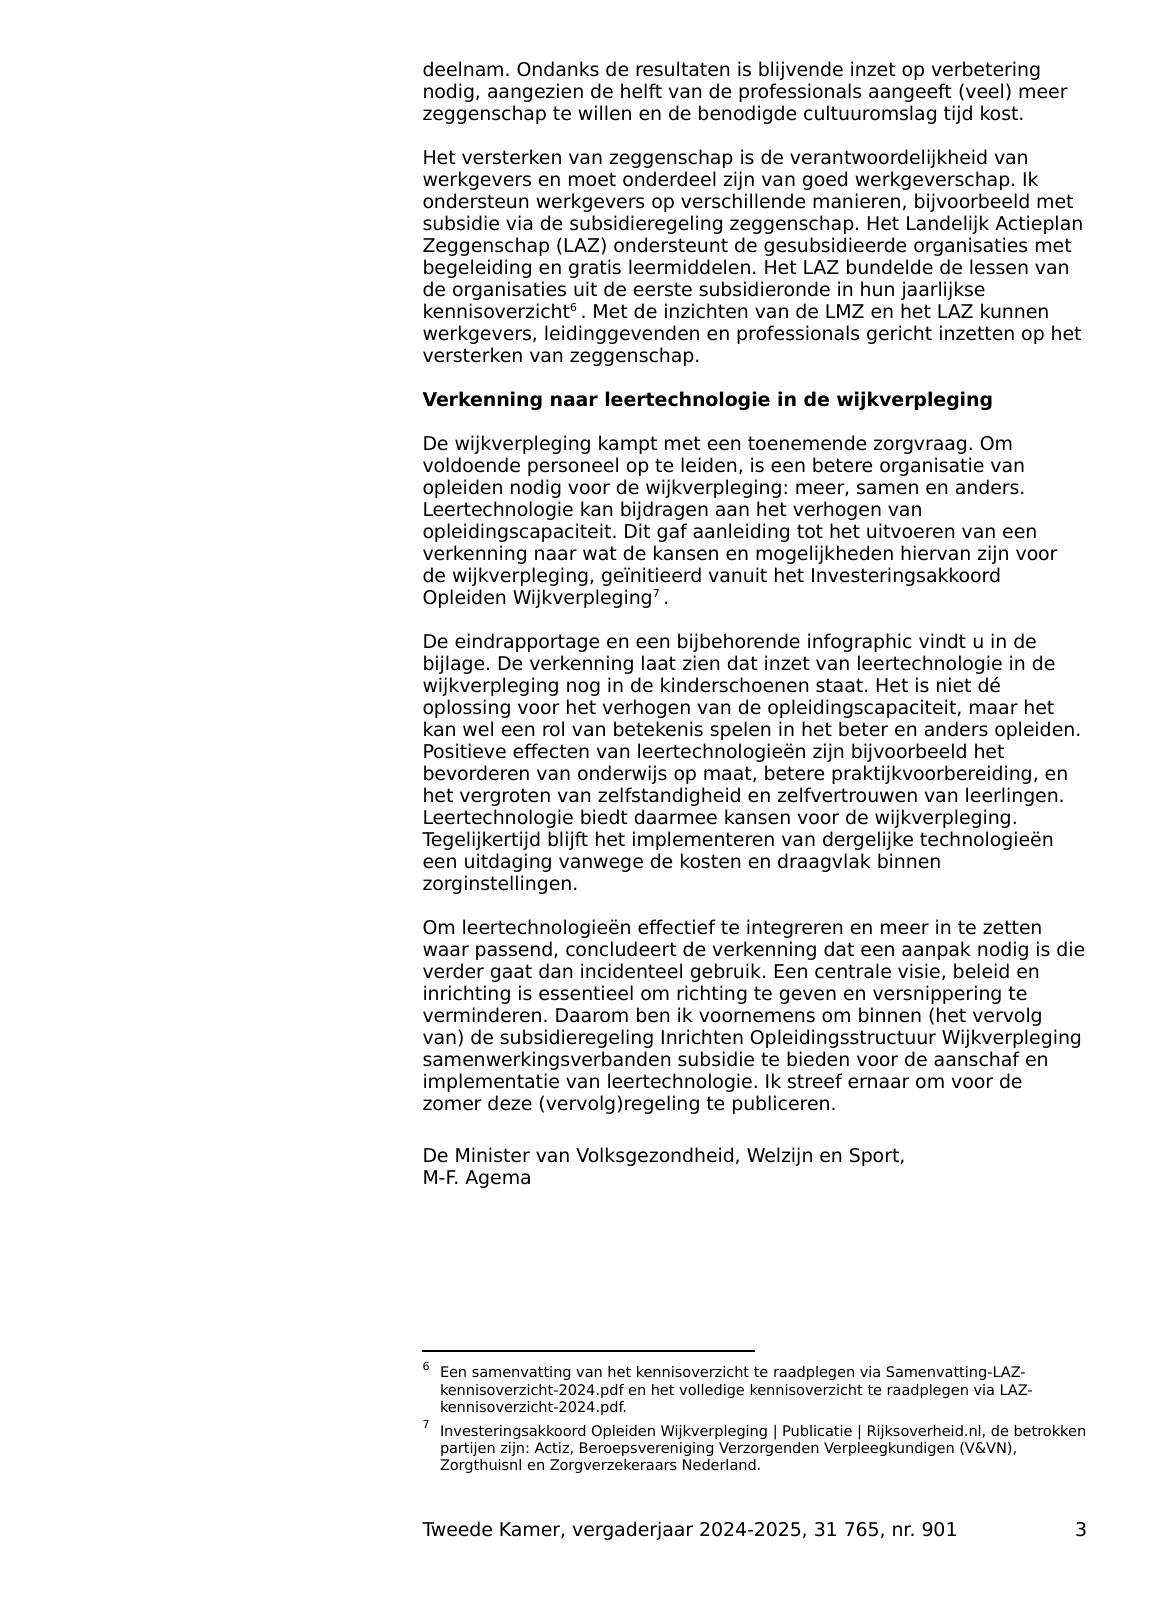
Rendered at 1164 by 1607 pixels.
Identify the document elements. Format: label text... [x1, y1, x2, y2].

text deelnam. Ondanks de resultaten is blijvende inzet op verbetering nodig, aangezien de helft van de professionals aangeeft (veel) meer zeggenschap te willen en de benodigde cultuuromslag tijd kost. [422, 59, 1087, 125]
text Investeringsakkoord Opleiden Wijkverpleging | Publicatie | Rijksoverheid.nl, de betrokken partijen zijn: Actiz, Beroepsvereniging Verzorgenden Verpleegkundigen (V&VN), Zorgthuisnl en Zorgverzekeraars Nederland. [422, 1418, 1087, 1474]
subtitle Verkenning naar leertechnologie in de wijkverpleging [422, 389, 1087, 411]
text De Minister van Volksgezondheid, Welzijn en Sport, M-F. Agema [422, 1145, 1087, 1189]
text De wijkverpleging kampt met een toenemende zorgvraag. Om voldoende personeel op te leiden, is een betere organisatie van opleiden nodig voor de wijkverpleging: meer, samen en anders. Leertechnologie kan bijdragen aan het verhogen van opleidingscapaciteit. Dit gaf aanleiding tot het uitvoeren van een verkenning naar wat de kansen en mogelijkheden hiervan zijn voor de wijkverpleging, geïnitieerd vanuit het Investeringsakkoord Opleiden Wijkverpleging. [422, 433, 1087, 609]
text Een samenvatting van het kennisoverzicht te raadplegen via Samenvatting-LAZ-kennisoverzicht-2024.pdf en het volledige kennisoverzicht te raadplegen via LAZ-kennisoverzicht-2024.pdf. [422, 1360, 1087, 1416]
text De eindrapportage en een bijbehorende infographic vindt u in de bijlage. De verkenning laat zien dat inzet van leertechnologie in de wijkverpleging nog in de kinderschoenen staat. Het is niet dé oplossing voor het verhogen van de opleidingscapaciteit, maar het kan wel een rol van betekenis spelen in het beter en anders opleiden. Positieve effecten van leertechnologieën zijn bijvoorbeeld het bevorderen van onderwijs op maat, betere praktijkvoorbereiding, en het vergroten van zelfstandigheid en zelfvertrouwen van leerlingen. Leertechnologie biedt daarmee kansen voor de wijkverpleging. Tegelijkertijd blijft het implementeren van dergelijke technologieën een uitdaging vanwege de kosten en draagvlak binnen zorginstellingen. [422, 631, 1087, 895]
text Om leertechnologieën effectief te integreren en meer in te zetten waar passend, concludeert de verkenning dat een aanpak nodig is die verder gaat dan incidenteel gebruik. Een centrale visie, beleid en inrichting is essentieel om richting te geven en versnippering te verminderen. Daarom ben ik voornemens om binnen (het vervolg van) de subsidieregeling Inrichten Opleidingsstructuur Wijkverpleging samenwerkingsverbanden subsidie te bieden voor de aanschaf en implementatie van leertechnologie. Ik streef ernaar om voor de zomer deze (vervolg)regeling te publiceren. [422, 917, 1087, 1115]
text Het versterken van zeggenschap is de verantwoordelijkheid van werkgevers en moet onderdeel zijn van goed werkgeverschap. Ik ondersteun werkgevers op verschillende manieren, bijvoorbeeld met subsidie via de subsidieregeling zeggenschap. Het Landelijk Actieplan Zeggenschap (LAZ) ondersteunt de gesubsidieerde organisaties met begeleiding en gratis leermiddelen. Het LAZ bundelde de lessen van de organisaties uit de eerste subsidieronde in hun jaarlijkse kennisoverzicht. Met de inzichten van de LMZ en het LAZ kunnen werkgevers, leidinggevenden en professionals gericht inzetten op het versterken van zeggenschap. [422, 147, 1087, 367]
